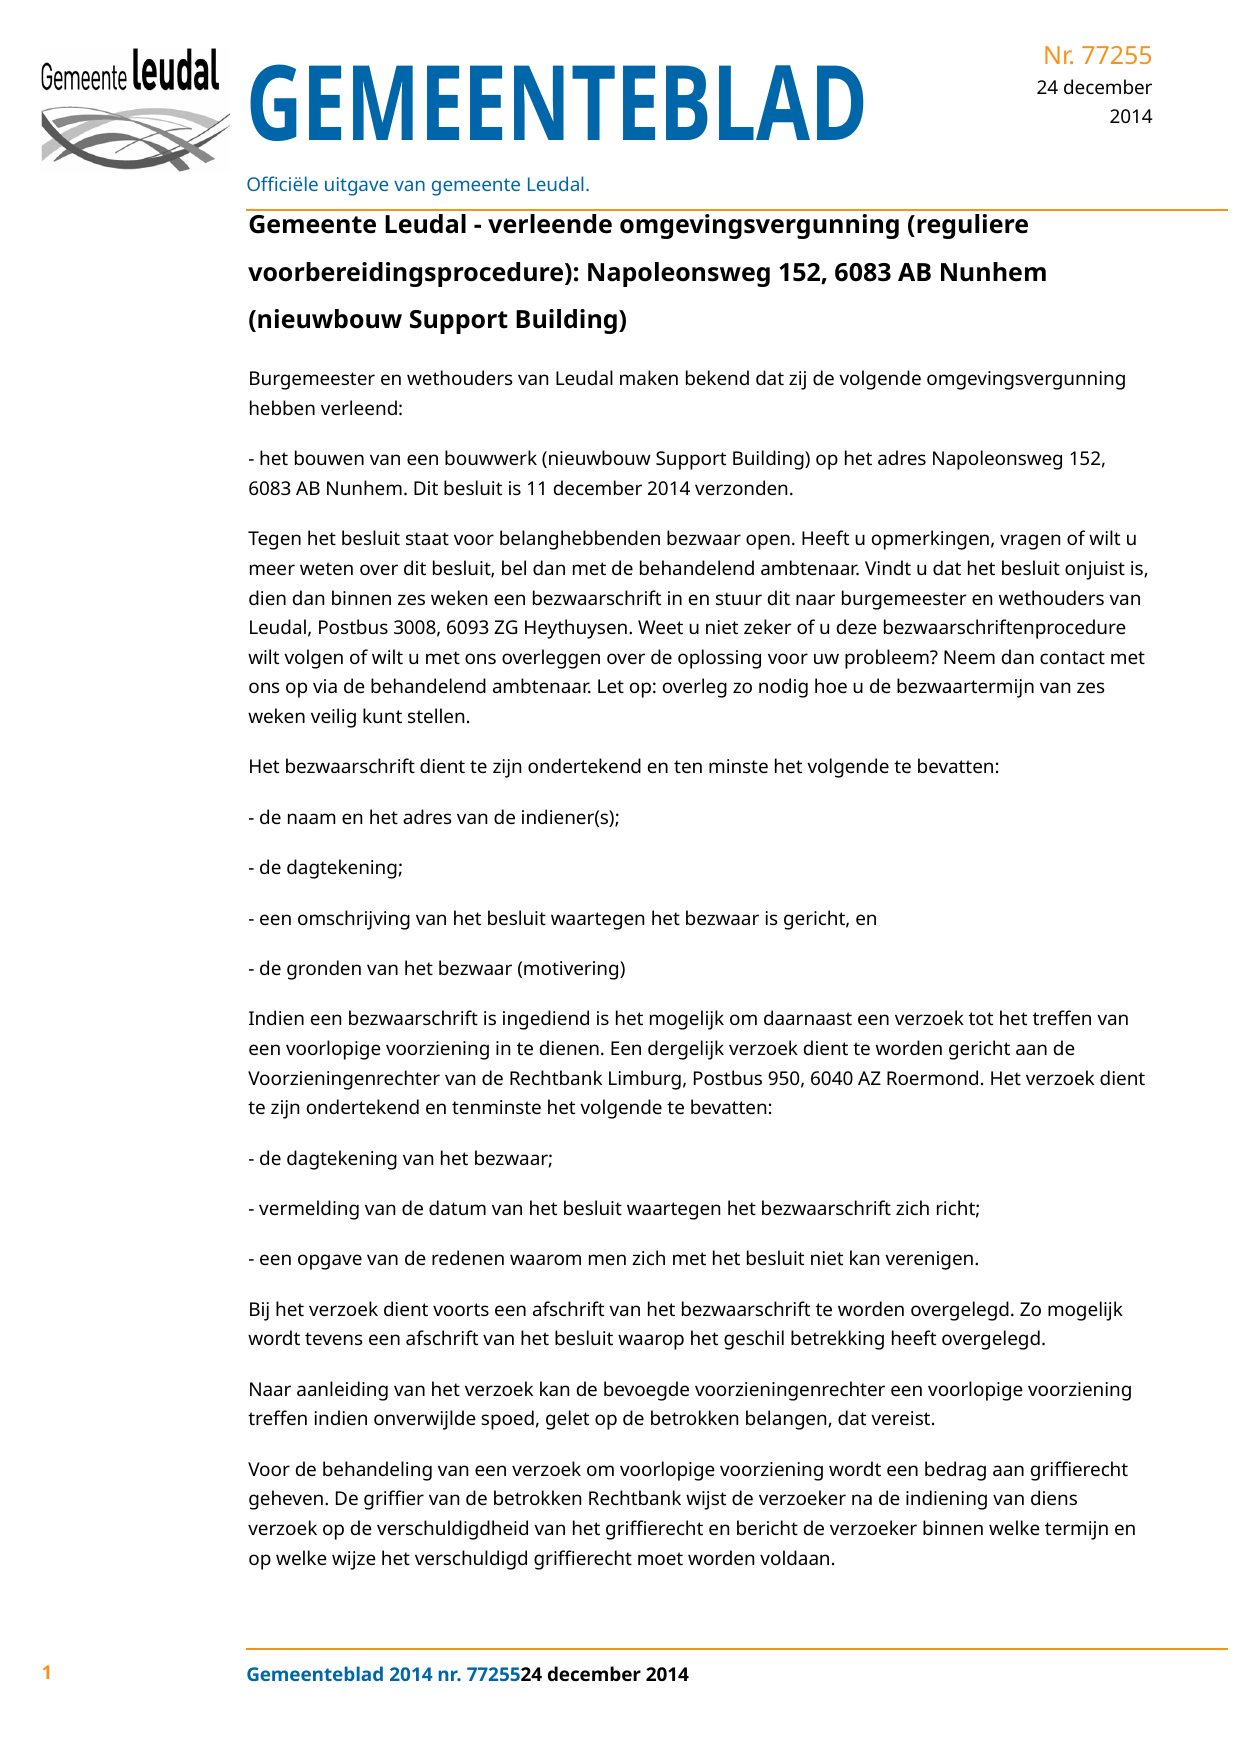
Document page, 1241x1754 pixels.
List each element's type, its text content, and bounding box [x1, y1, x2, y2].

text Gemeente Leudal - verleende omgevingsvergunning (reguliere voorbereidingsprocedure): Napoleonsweg 152, 6083 AB Nunhem (nieuwbouw Support Building) [248, 211, 1152, 336]
text Burgemeester en wethouders van Leudal maken bekend dat zij de volgende omgevingsvergunning hebben verleend: [248, 366, 1152, 421]
text - het bouwen van een bouwwerk (nieuwbouw Support Building) op het adres Napoleonsweg 152, 6083 AB Nunhem. Dit besluit is 11 december 2014 verzonden. [248, 446, 1152, 501]
text Tegen het besluit staat voor belanghebbenden bezwaar open. Heeft u opmerkingen, vragen of wilt u meer weten over dit besluit, bel dan met de behandelend ambtenaar. Vindt u dat het besluit onjuist is, dien dan binnen zes weken een bezwaarschrift in en stuur dit naar burgemeester en wethouders van Leudal, Postbus 3008, 6093 ZG Heythuysen. Weet u niet zeker of u deze bezwaarschriftenprocedure wilt volgen of wilt u met ons overleggen over de oplossing voor uw probleem? Neem dan contact met ons op via de behandelend ambtenaar. Let op: overleg zo nodig hoe u de bezwaartermijn van zes weken veilig kunt stellen. [248, 526, 1152, 729]
text - een omschrijving van het besluit waartegen het bezwaar is gericht, en [248, 905, 1152, 930]
text Het bezwaarschrift dient te zijn ondertekend en ten minste het volgende te bevatten: [248, 753, 1152, 779]
text - de dagtekening; [248, 854, 1152, 880]
picture [41, 47, 231, 172]
text Voor de behandeling van een verzoek om voorlopige voorziening wordt een bedrag aan griffierecht geheven. De griffier van de betrokken Rechtbank wijst de verzoeker na de indiening van diens verzoek op de verschuldigdheid van het griffierecht en bericht de verzoeker binnen welke termijn en op welke wijze het verschuldigd griffierecht moet worden voldaan. [248, 1456, 1152, 1570]
text - een opgave van de redenen waarom men zich met het besluit niet kan verenigen. [248, 1246, 1152, 1271]
text Indien een bezwaarschrift is ingediend is het mogelijk om daarnaast een verzoek tot het treffen van een voorlopige voorziening in te dienen. Een dergelijk verzoek dient te worden gericht aan de Voorzieningenrechter van de Rechtbank Limburg, Postbus 950, 6040 AZ Roermond. Het verzoek dient te zijn ondertekend en tenminste het volgende te bevatten: [248, 1006, 1152, 1120]
text - de dagtekening van het bezwaar; [248, 1145, 1152, 1170]
text Bij het verzoek dient voorts een afschrift van het bezwaarschrift te worden overgelegd. Zo mogelijk wordt tevens een afschrift van het besluit waarop het geschil betrekking heeft overgelegd. [248, 1296, 1152, 1351]
text - vermelding van de datum van het besluit waartegen het bezwaarschrift zich richt; [248, 1195, 1152, 1221]
text Naar aanleiding van het verzoek kan de bevoegde voorzieningenrechter een voorlopige voorziening treffen indien onverwijlde spoed, gelet op de betrokken belangen, dat vereist. [248, 1376, 1152, 1431]
text - de gronden van het bezwaar (motivering) [248, 955, 1152, 981]
text - de naam en het adres van de indiener(s); [248, 804, 1152, 829]
